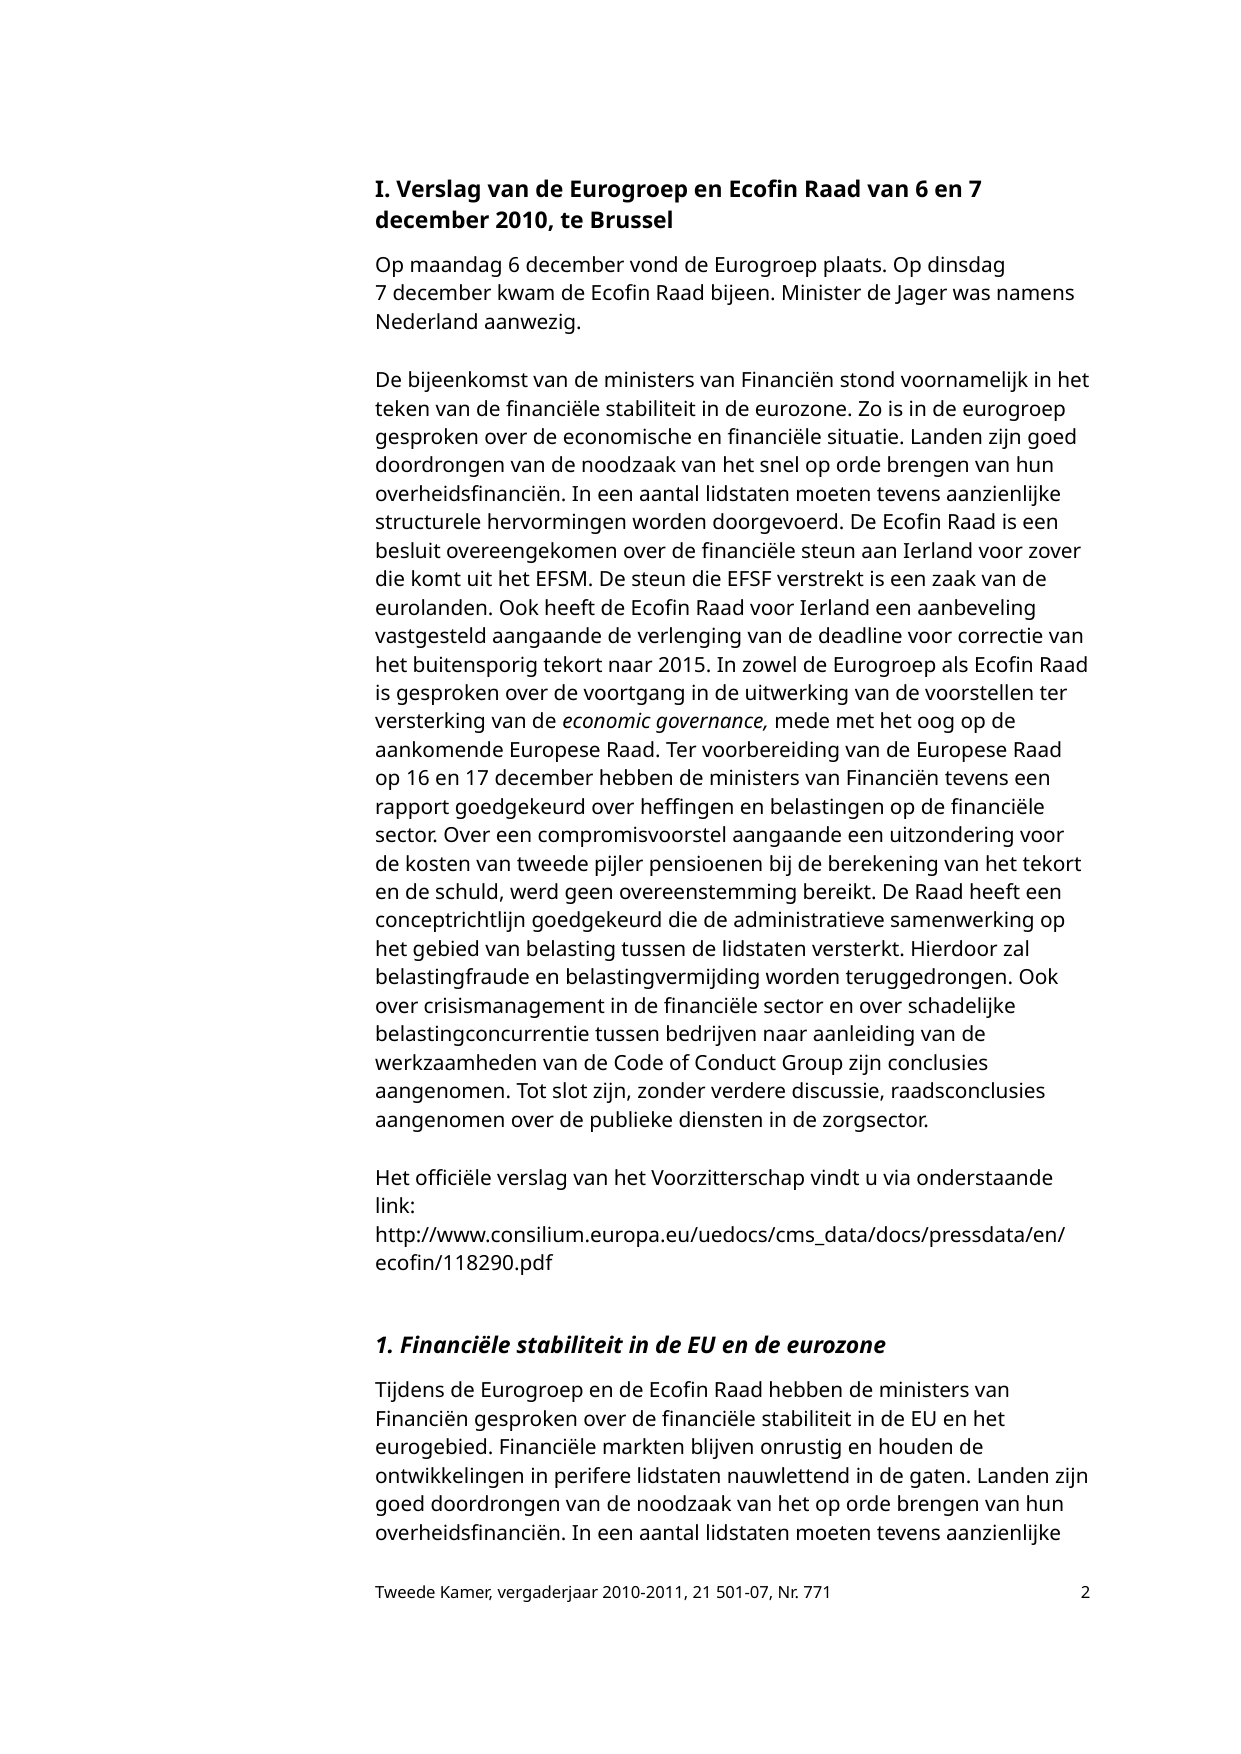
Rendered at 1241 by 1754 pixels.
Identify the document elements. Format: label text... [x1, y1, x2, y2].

text http://www.consilium.europa.eu/uedocs/cms_data/docs/pressdata/en/ecofin/118290.pdf [375, 1220, 1090, 1277]
subtitle 1. Financiële stabiliteit in de EU en de eurozone [375, 1329, 1090, 1361]
text Het officiële verslag van het Voorzitterschap vindt u via onderstaande link: [375, 1163, 1090, 1220]
text De bijeenkomst van de ministers van Financiën stond voornamelijk in het teken van de financiële stabiliteit in de eurozone. Zo is in de eurogroep gesproken over de economische en financiële situatie. Landen zijn goed doordrongen van de noodzaak van het snel op orde brengen van hun overheidsfinanciën. In een aantal lidstaten moeten tevens aanzienlijke structurele hervormingen worden doorgevoerd. De Ecofin Raad is een besluit overeengekomen over de financiële steun aan Ierland voor zover die komt uit het EFSM. De steun die EFSF verstrekt is een zaak van de eurolanden. Ook heeft de Ecofin Raad voor Ierland een aanbeveling vastgesteld aangaande de verlenging van de deadline voor correctie van het buitensporig tekort naar 2015. In zowel de Eurogroep als Ecofin Raad is gesproken over de voortgang in de uitwerking van de voorstellen ter versterking van de economic governance, mede met het oog op de aankomende Europese Raad. Ter voorbereiding van de Europese Raad op 16 en 17 december hebben de ministers van Financiën tevens een rapport goedgekeurd over heffingen en belastingen op de financiële sector. Over een compromisvoorstel aangaande een uitzondering voor de kosten van tweede pijler pensioenen bij de berekening van het tekort en de schuld, werd geen overeenstemming bereikt. De Raad heeft een conceptrichtlijn goedgekeurd die de administratieve samenwerking op het gebied van belasting tussen de lidstaten versterkt. Hierdoor zal belastingfraude en belastingvermijding worden teruggedrongen. Ook over crisismanagement in de financiële sector en over schadelijke belastingconcurrentie tussen bedrijven naar aanleiding van de werkzaamheden van de Code of Conduct Group zijn conclusies aangenomen. Tot slot zijn, zonder verdere discussie, raadsconclusies aangenomen over de publieke diensten in de zorgsector. [375, 365, 1090, 1133]
text Op maandag 6 december vond de Eurogroep plaats. Op dinsdag 7 december kwam de Ecofin Raad bijeen. Minister de Jager was namens Nederland aanwezig. [375, 250, 1090, 335]
text Tijdens de Eurogroep en de Ecofin Raad hebben de ministers van Financiën gesproken over de financiële stabiliteit in de EU en het eurogebied. Financiële markten blijven onrustig en houden de ontwikkelingen in perifere lidstaten nauwlettend in de gaten. Landen zijn goed doordrongen van de noodzaak van het op orde brengen van hun overheidsfinanciën. In een aantal lidstaten moeten tevens aanzienlijke [375, 1376, 1090, 1546]
subtitle I. Verslag van de Eurogroep en Ecofin Raad van 6 en 7 december 2010, te Brussel [375, 172, 1090, 235]
